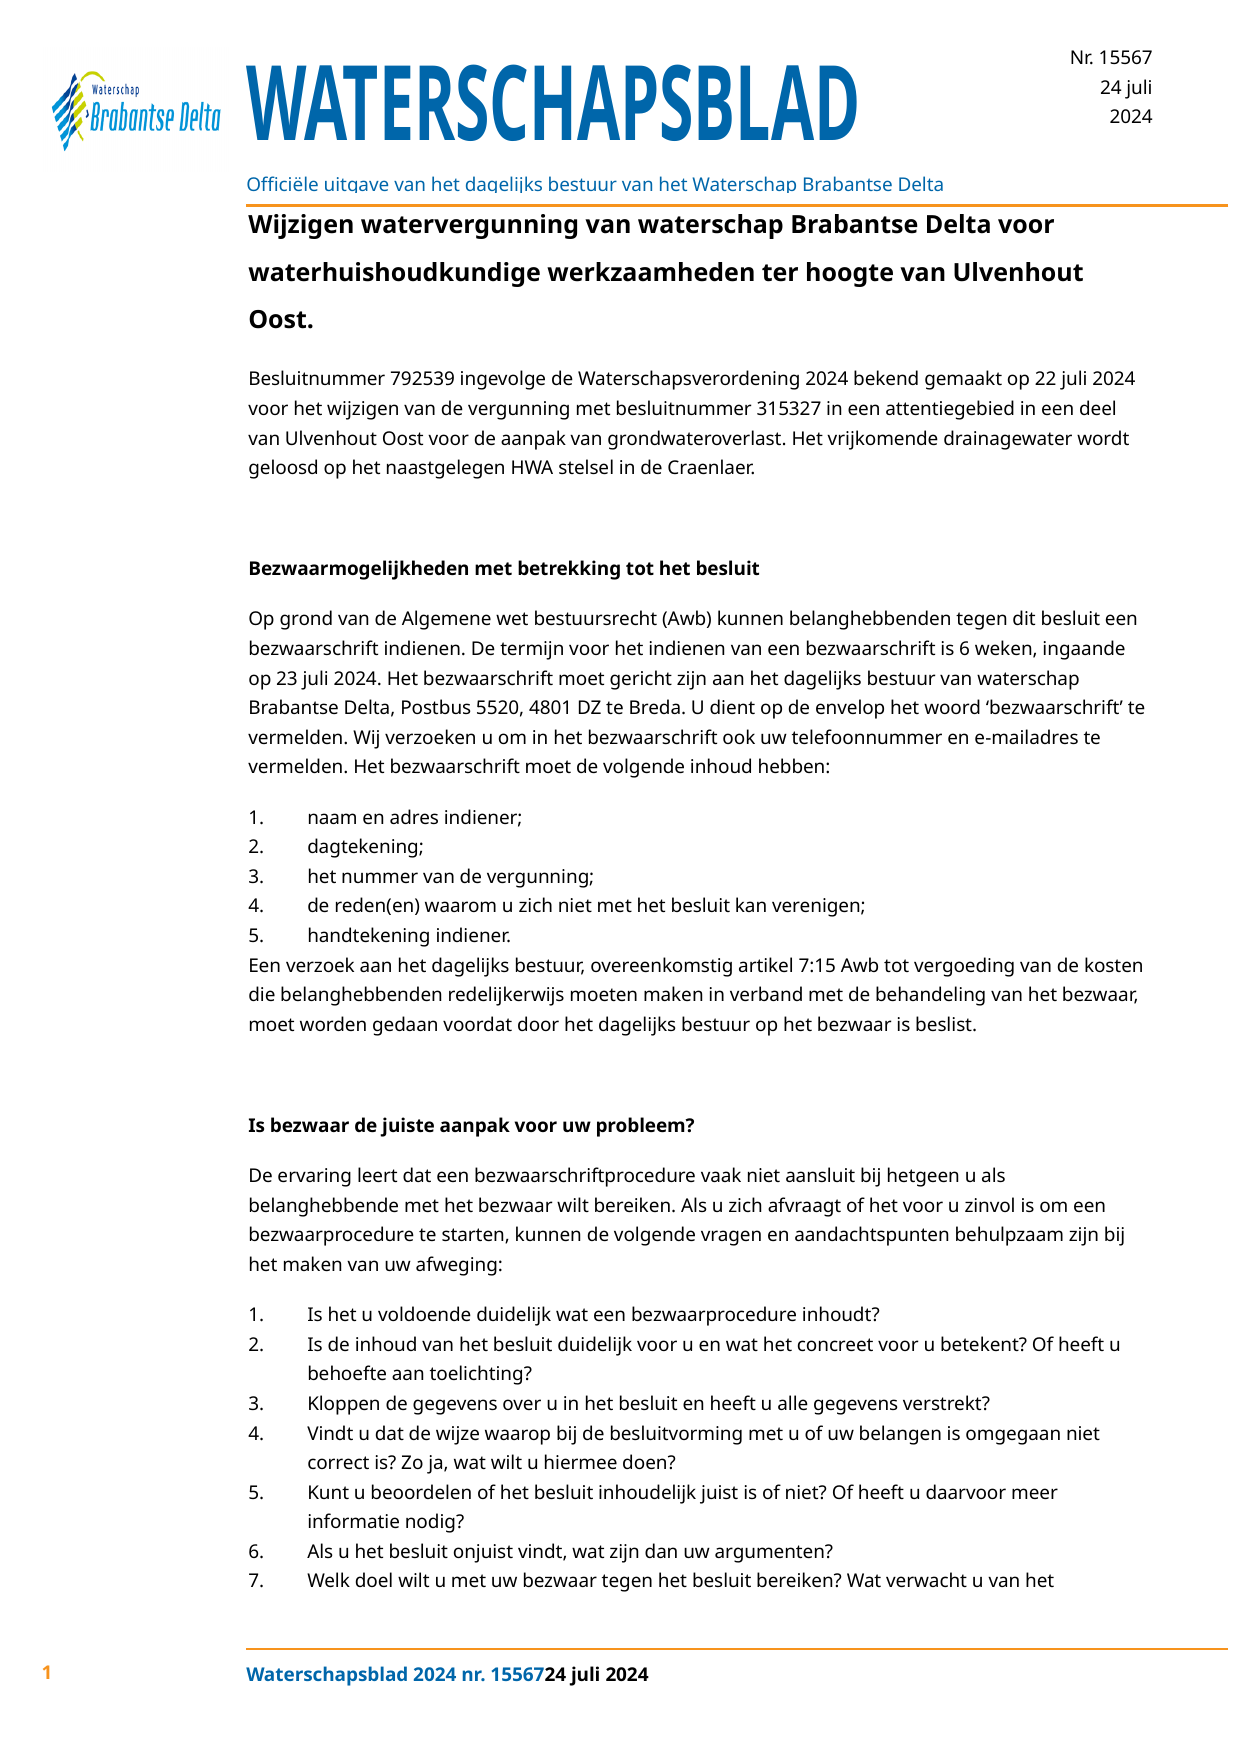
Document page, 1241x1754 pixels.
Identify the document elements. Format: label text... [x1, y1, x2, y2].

list Welk doel wilt u met uw bezwaar tegen het besluit bereiken? Wat verwacht u van het [248, 1568, 1152, 1593]
list handtekening indiener. [248, 922, 1152, 948]
list dagtekening; [248, 833, 1152, 859]
list Vindt u dat de wijze waarop bij de besluitvorming met u of uw belangen is omgegaan niet correct is? Zo ja, wat wilt u hiermee doen? [248, 1420, 1152, 1475]
list Is het u voldoende duidelijk wat een bezwaarprocedure inhoudt? [248, 1301, 1152, 1327]
list Kunt u beoordelen of het besluit inhoudelijk juist is of niet? Of heeft u daarvoor meer informatie nodig? [248, 1479, 1152, 1534]
text Besluitnummer 792539 ingevolge de Waterschapsverordening 2024 bekend gemaakt op 22 juli 2024 voor het wijzigen van de vergunning met besluitnummer 315327 in een attentiegebied in een deel van Ulvenhout Oost voor de aanpak van grondwateroverlast. Het vrijkomende drainagewater wordt geloosd op het naastgelegen HWA stelsel in de Craenlaer. [248, 366, 1152, 480]
list het nummer van de vergunning; [248, 863, 1152, 889]
text Op grond van de Algemene wet bestuursrecht (Awb) kunnen belanghebbenden tegen dit besluit een bezwaarschrift indienen. De termijn voor het indienen van een bezwaarschrift is 6 weken, ingaande op 23 juli 2024. Het bezwaarschrift moet gericht zijn aan het dagelijks bestuur van waterschap Brabantse Delta, Postbus 5520, 4801 DZ te Breda. U dient op de envelop het woord ‘bezwaarschrift’ te vermelden. Wij verzoeken u om in het bezwaarschrift ook uw telefoonnummer en e‑mailadres te vermelden. Het bezwaarschrift moet de volgende inhoud hebben: [248, 606, 1152, 779]
list Als u het besluit onjuist vindt, wat zijn dan uw argumenten? [248, 1538, 1152, 1564]
list naam en adres indiener; [248, 804, 1152, 829]
text Wijzigen watervergunning van waterschap Brabantse Delta voor waterhuishoudkundige werkzaamheden ter hoogte van Ulvenhout Oost. [248, 207, 1152, 336]
list Is de inhoud van het besluit duidelijk voor u en wat het concreet voor u betekent? Of heeft u behoefte aan toelichting? [248, 1331, 1152, 1386]
text Is bezwaar de juiste aanpak voor uw probleem? [248, 1112, 1152, 1137]
text De ervaring leert dat een bezwaarschriftprocedure vaak niet aansluit bij hetgeen u als belanghebbende met het bezwaar wilt bereiken. Als u zich afvraagt of het voor u zinvol is om een bezwaarprocedure te starten, kunnen de volgende vragen en aandachtspunten behulpzaam zijn bij het maken van uw afweging: [248, 1162, 1152, 1277]
list Kloppen de gegevens over u in het besluit en heeft u alle gegevens verstrekt? [248, 1390, 1152, 1416]
list de reden(en) waarom u zich niet met het besluit kan verenigen; [248, 893, 1152, 918]
picture [41, 47, 231, 172]
text Bezwaarmogelijkheden met betrekking tot het besluit [248, 555, 1152, 581]
text Een verzoek aan het dagelijks bestuur, overeenkomstig artikel 7:15 Awb tot vergoeding van de kosten die belanghebbenden redelijkerwijs moeten maken in verband met de behandeling van het bezwaar, moet worden gedaan voordat door het dagelijks bestuur op het bezwaar is beslist. [248, 952, 1152, 1037]
